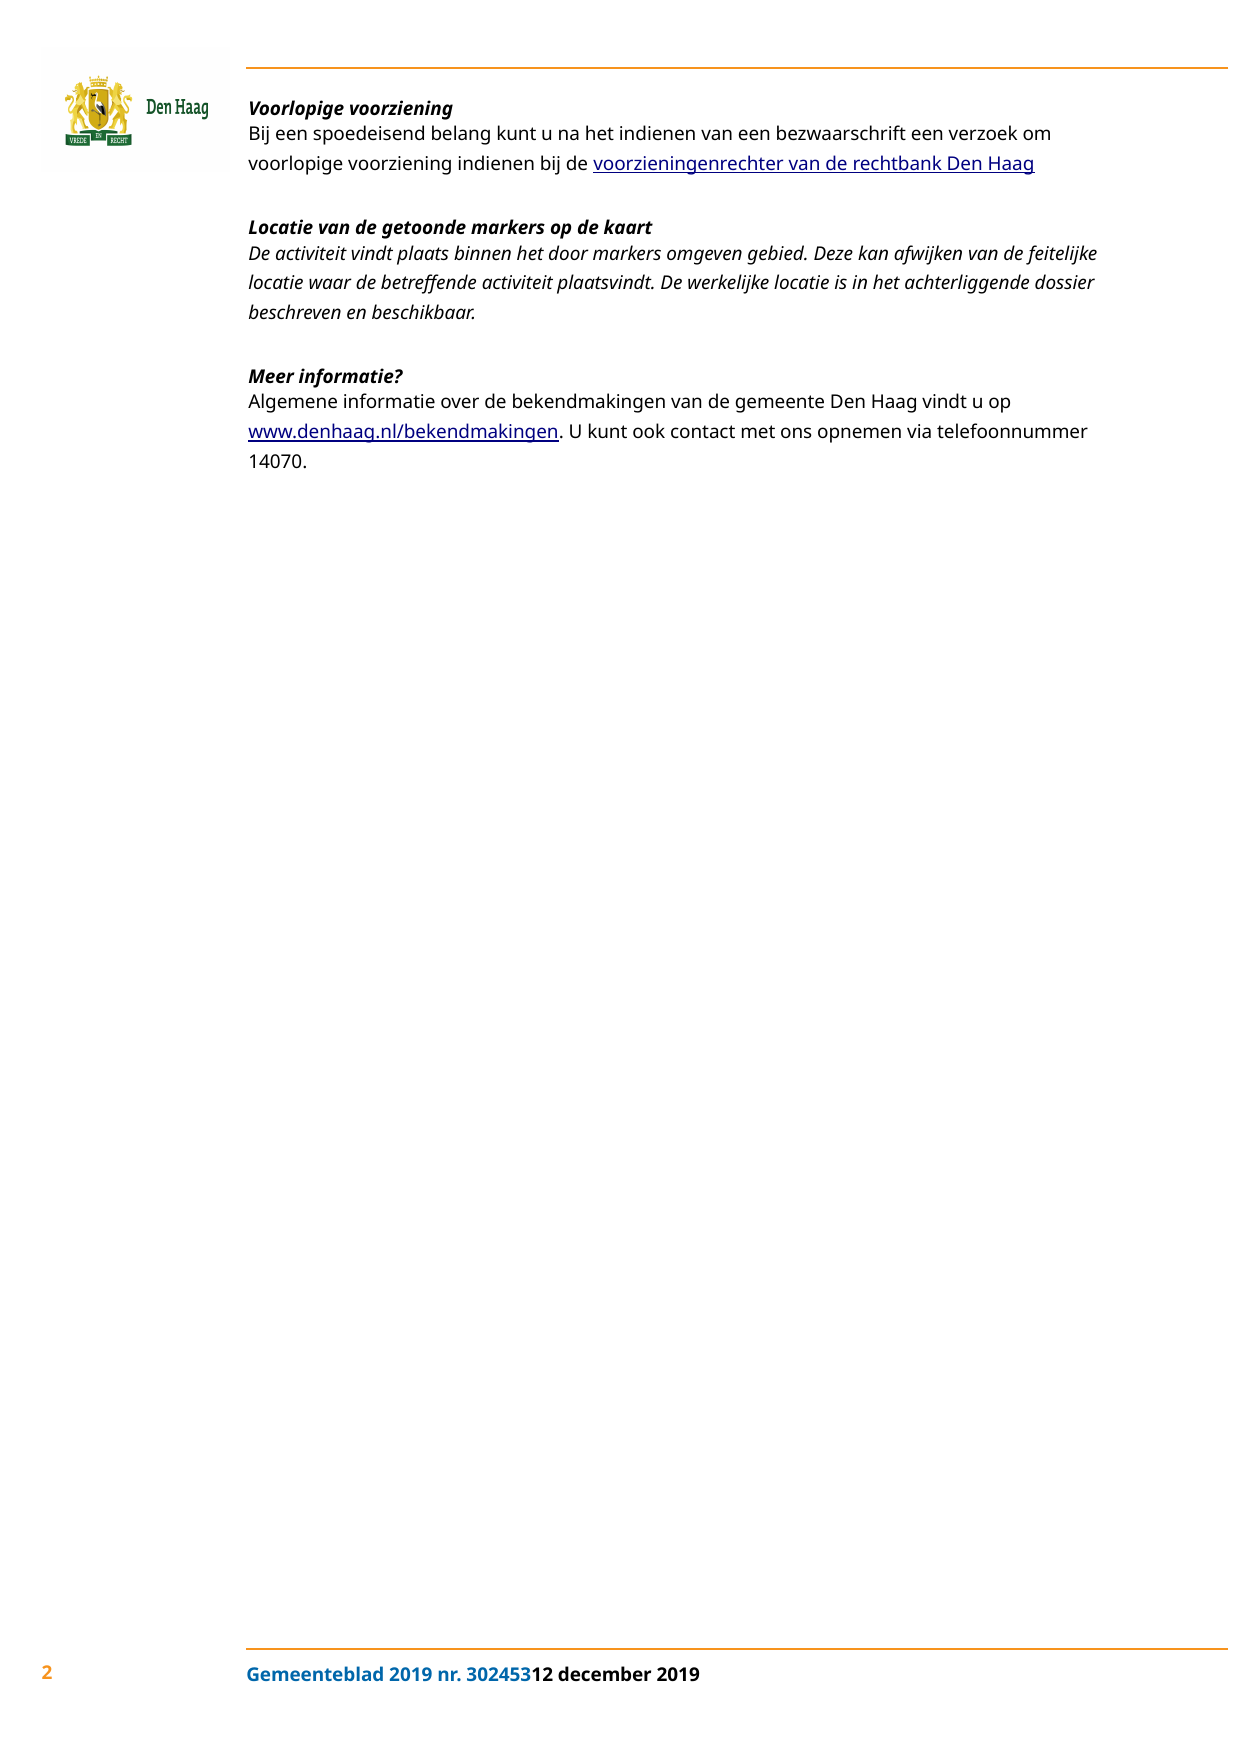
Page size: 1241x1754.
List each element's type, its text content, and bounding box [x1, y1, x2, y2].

picture [41, 47, 231, 172]
text Locatie van de getoonde markers op de kaart [248, 214, 1152, 240]
text Voorlopige voorziening [248, 95, 1152, 121]
text Meer informatie? [248, 363, 1152, 389]
text Bij een spoedeisend belang kunt u na het indienen van een bezwaarschrift een verzoek om voorlopige voorziening indienen bij de voorzieningenrechter van de rechtbank Den Haag [248, 121, 1152, 176]
text Algemene informatie over de bekendmakingen van de gemeente Den Haag vindt u op www.denhaag.nl/bekendmakingen. U kunt ook contact met ons opnemen via telefoonnummer 14070. [248, 389, 1152, 473]
text De activiteit vindt plaats binnen het door markers omgeven gebied. Deze kan afwijken van de feitelijke locatie waar de betreffende activiteit plaatsvindt. De werkelijke locatie is in het achterliggende dossier beschreven en beschikbaar. [248, 240, 1152, 325]
